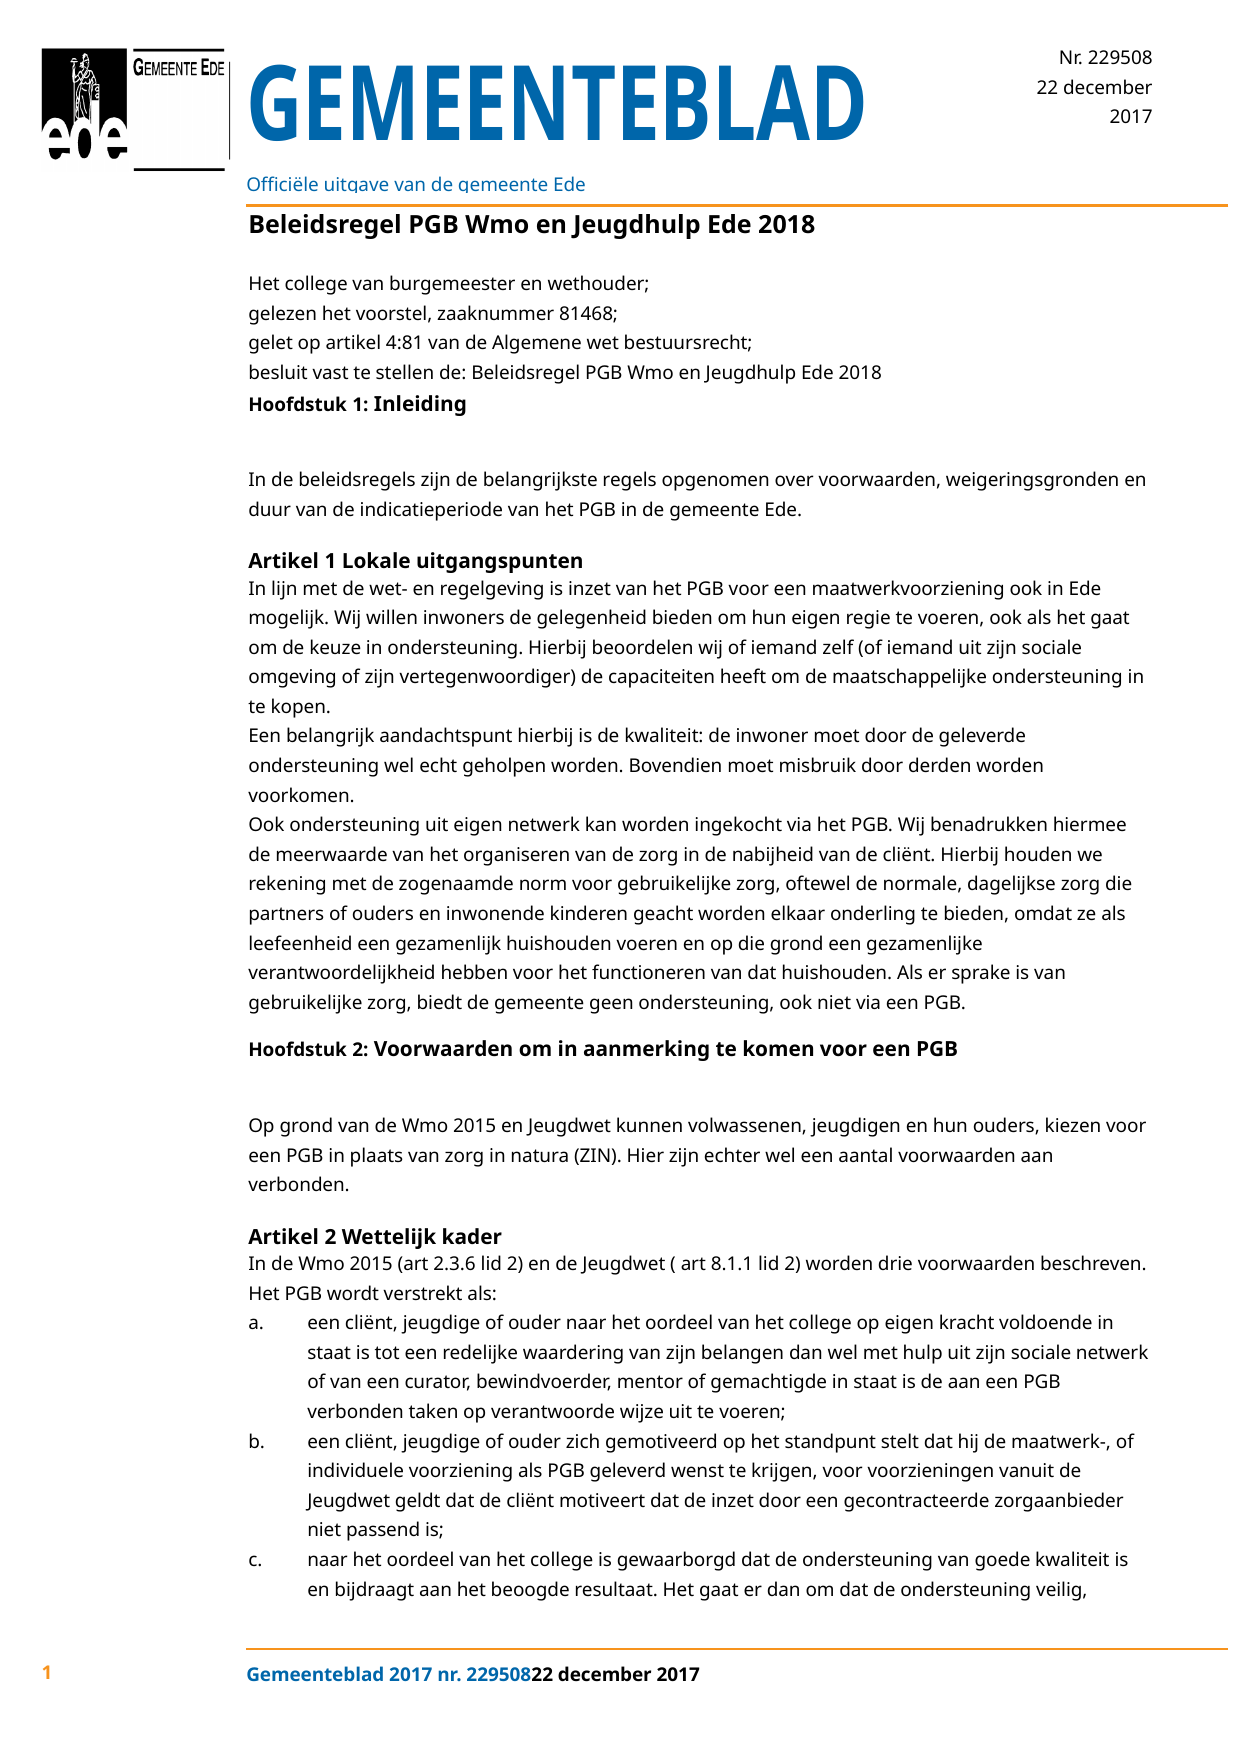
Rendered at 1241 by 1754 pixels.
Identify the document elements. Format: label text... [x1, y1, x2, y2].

text In de beleidsregels zijn de belangrijkste regels opgenomen over voorwaarden, weigeringsgronden en duur van de indicatieperiode van het PGB in de gemeente Ede. [248, 466, 1152, 522]
text Het college van burgemeester en wethouder; [248, 270, 1152, 296]
text Artikel 1 Lokale uitgangspunten [248, 546, 1152, 575]
text gelet op artikel 4:81 van de Algemene wet bestuursrecht; [248, 329, 1152, 355]
text Beleidsregel PGB Wmo en Jeugdhulp Ede 2018 [248, 207, 1152, 241]
text Op grond van de Wmo 2015 en Jeugdwet kunnen volwassenen, jeugdigen en hun ouders, kiezen voor een PGB in plaats van zorg in natura (ZIN). Hier zijn echter wel een aantal voorwaarden aan verbonden. [248, 1112, 1152, 1197]
text In de Wmo 2015 (art 2.3.6 lid 2) en de Jeugdwet ( art 8.1.1 lid 2) worden drie voorwaarden beschreven. [248, 1250, 1152, 1276]
list een cliënt, jeugdige of ouder zich gemotiveerd op het standpunt stelt dat hij de maatwerk-, of individuele voorziening als PGB geleverd wenst te krijgen, voor voorzieningen vanuit de Jeugdwet geldt dat de cliënt motiveert dat de inzet door een gecontracteerde zorgaanbieder niet passend is; [248, 1428, 1152, 1542]
list naar het oordeel van het college is gewaarborgd dat de ondersteuning van goede kwaliteit is en bijdraagt aan het beoogde resultaat. Het gaat er dan om dat de ondersteuning veilig, [248, 1546, 1152, 1601]
text In lijn met de wet- en regelgeving is inzet van het PGB voor een maatwerkvoorziening ook in Ede mogelijk. Wij willen inwoners de gelegenheid bieden om hun eigen regie te voeren, ook als het gaat om de keuze in ondersteuning. Hierbij beoordelen wij of iemand zelf (of iemand uit zijn sociale omgeving of zijn vertegenwoordiger) de capaciteiten heeft om de maatschappelijke ondersteuning in te kopen. [248, 575, 1152, 719]
text Het PGB wordt verstrekt als: [248, 1280, 1152, 1306]
text gelezen het voorstel, zaaknummer 81468; [248, 300, 1152, 326]
picture [41, 47, 231, 172]
list een cliënt, jeugdige of ouder naar het oordeel van het college op eigen kracht voldoende in staat is tot een redelijke waardering van zijn belangen dan wel met hulp uit zijn sociale netwerk of van een curator, bewindvoerder, mentor of gemachtigde in staat is de aan een PGB verbonden taken op verantwoorde wijze uit te voeren; [248, 1309, 1152, 1424]
text Hoofdstuk 1: Inleiding [248, 389, 1152, 417]
text Artikel 2 Wettelijk kader [248, 1222, 1152, 1250]
text Een belangrijk aandachtspunt hierbij is de kwaliteit: de inwoner moet door de geleverde ondersteuning wel echt geholpen worden. Bovendien moet misbruik door derden worden voorkomen. [248, 723, 1152, 808]
text Hoofdstuk 2: Voorwaarden om in aanmerking te komen voor een PGB [248, 1034, 1152, 1063]
text besluit vast te stellen de: Beleidsregel PGB Wmo en Jeugdhulp Ede 2018 [248, 359, 1152, 385]
text Ook ondersteuning uit eigen netwerk kan worden ingekocht via het PGB. Wij benadrukken hiermee de meerwaarde van het organiseren van de zorg in de nabijheid van de cliënt. Hierbij houden we rekening met de zogenaamde norm voor gebruikelijke zorg, oftewel de normale, dagelijkse zorg die partners of ouders en inwonende kinderen geacht worden elkaar onderling te bieden, omdat ze als leefeenheid een gezamenlijk huishouden voeren en op die grond een gezamenlijke verantwoordelijkheid hebben voor het functioneren van dat huishouden. Als er sprake is van gebruikelijke zorg, biedt de gemeente geen ondersteuning, ook niet via een PGB. [248, 811, 1152, 1015]
